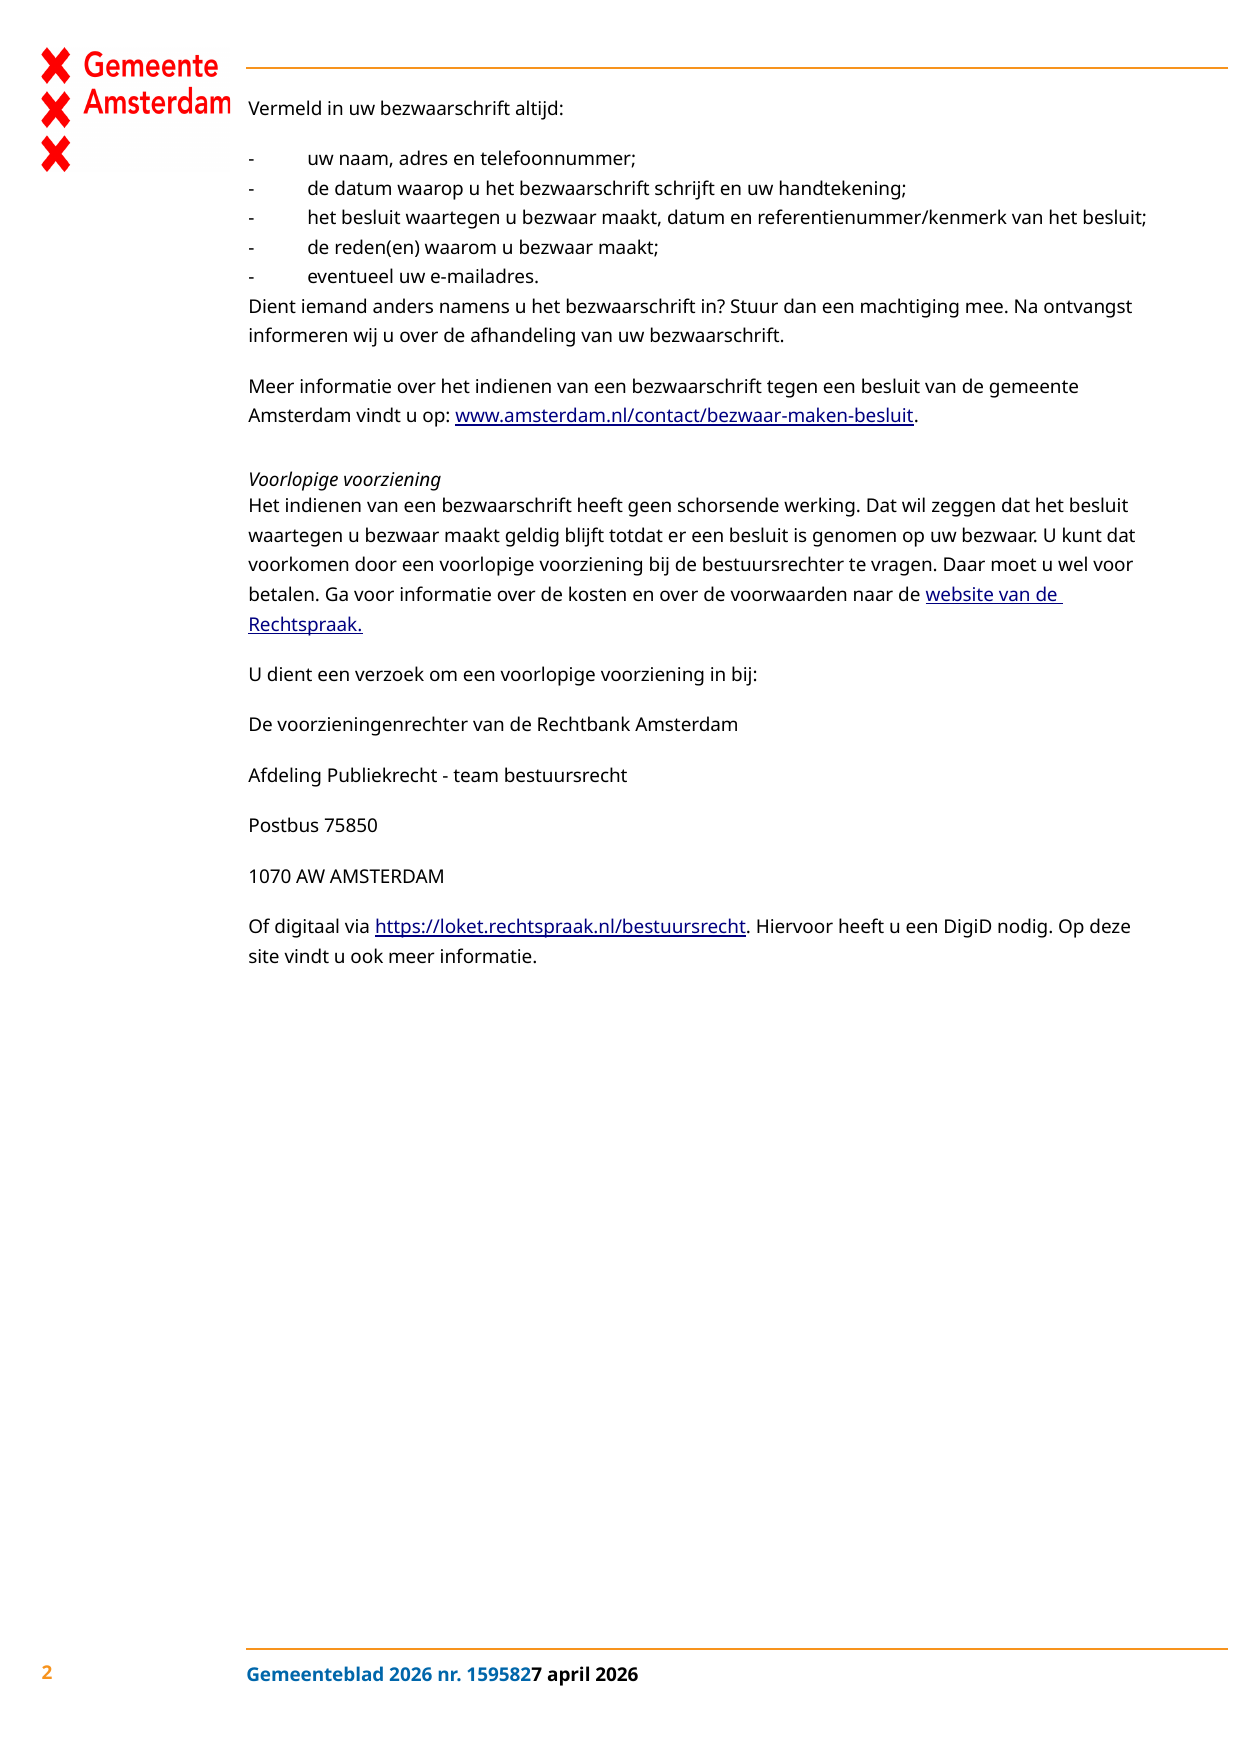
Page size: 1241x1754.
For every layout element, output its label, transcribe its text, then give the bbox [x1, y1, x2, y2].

list de datum waarop u het bezwaarschrift schrijft en uw handtekening; [248, 175, 1152, 201]
picture [41, 47, 231, 172]
text Voorlopige voorziening [248, 467, 1152, 492]
list het besluit waartegen u bezwaar maakt, datum en referentienummer/kenmerk van het besluit; [248, 204, 1152, 230]
text Dient iemand anders namens u het bezwaarschrift in? Stuur dan een machtiging mee. Na ontvangst informeren wij u over de afhandeling van uw bezwaarschrift. [248, 293, 1152, 348]
text Afdeling Publiekrecht - team bestuursrecht [248, 762, 1152, 788]
text Postbus 75850 [248, 812, 1152, 838]
text U dient een verzoek om een voorlopige voorziening in bij: [248, 661, 1152, 687]
text 1070 AW AMSTERDAM [248, 863, 1152, 888]
text Meer informatie over het indienen van een bezwaarschrift tegen een besluit van de gemeente Amsterdam vindt u op: www.amsterdam.nl/contact/bezwaar-maken-besluit. [248, 373, 1152, 428]
text Het indienen van een bezwaarschrift heeft geen schorsende werking. Dat wil zeggen dat het besluit waartegen u bezwaar maakt geldig blijft totdat er een besluit is genomen op uw bezwaar. U kunt dat voorkomen door een voorlopige voorziening bij de bestuursrechter te vragen. Daar moet u wel voor betalen. Ga voor informatie over de kosten en over de voorwaarden naar de website van de Rechtspraak. [248, 492, 1152, 636]
list eventueel uw e-mailadres. [248, 263, 1152, 289]
text De voorzieningenrechter van de Rechtbank Amsterdam [248, 712, 1152, 737]
list uw naam, adres en telefoonnummer; [248, 145, 1152, 171]
list de reden(en) waarom u bezwaar maakt; [248, 234, 1152, 260]
text Of digitaal via https://loket.rechtspraak.nl/bestuursrecht. Hiervoor heeft u een DigiD nodig. Op deze site vindt u ook meer informatie. [248, 913, 1152, 968]
text Vermeld in uw bezwaarschrift altijd: [248, 95, 1152, 121]
